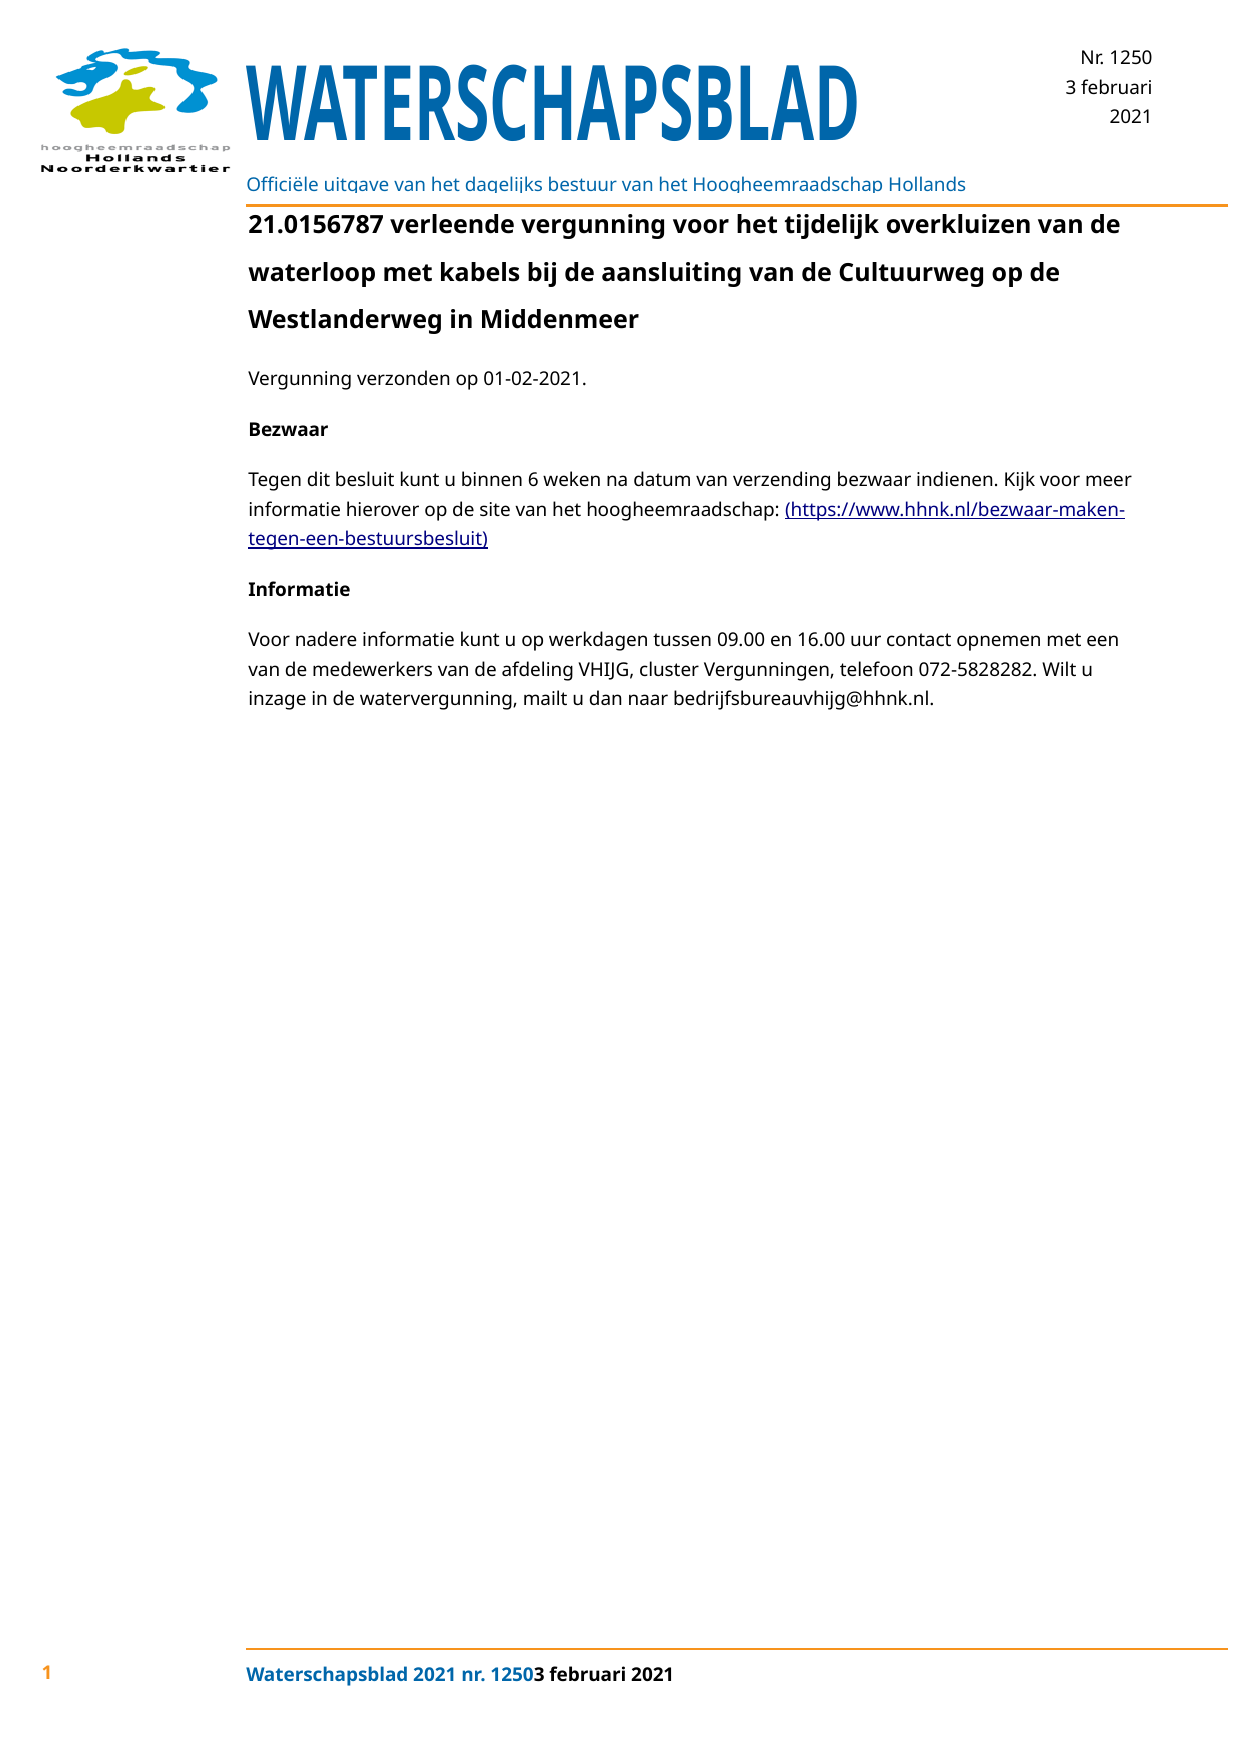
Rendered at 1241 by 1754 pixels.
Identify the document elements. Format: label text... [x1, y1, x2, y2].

text Tegen dit besluit kunt u binnen 6 weken na datum van verzending bezwaar indienen. Kijk voor meer informatie hierover op de site van het hoogheemraadschap: (https://www.hhnk.nl/bezwaar-maken-tegen-een-bestuursbesluit) [248, 466, 1152, 551]
text 21.0156787 verleende vergunning voor het tijdelijk overkluizen van de waterloop met kabels bij de aansluiting van de Cultuurweg op de Westlanderweg in Middenmeer [248, 207, 1152, 336]
text Informatie [248, 576, 1152, 602]
text Voor nadere informatie kunt u op werkdagen tussen 09.00 en 16.00 uur contact opnemen met een van de medewerkers van de afdeling VHIJG, cluster Vergunningen, telefoon 072-5828282. Wilt u inzage in de watervergunning, mailt u dan naar bedrijfsbureauvhijg@hhnk.nl. [248, 626, 1152, 711]
picture [41, 47, 231, 172]
text Bezwaar [248, 416, 1152, 442]
text Vergunning verzonden op 01-02-2021. [248, 366, 1152, 391]
